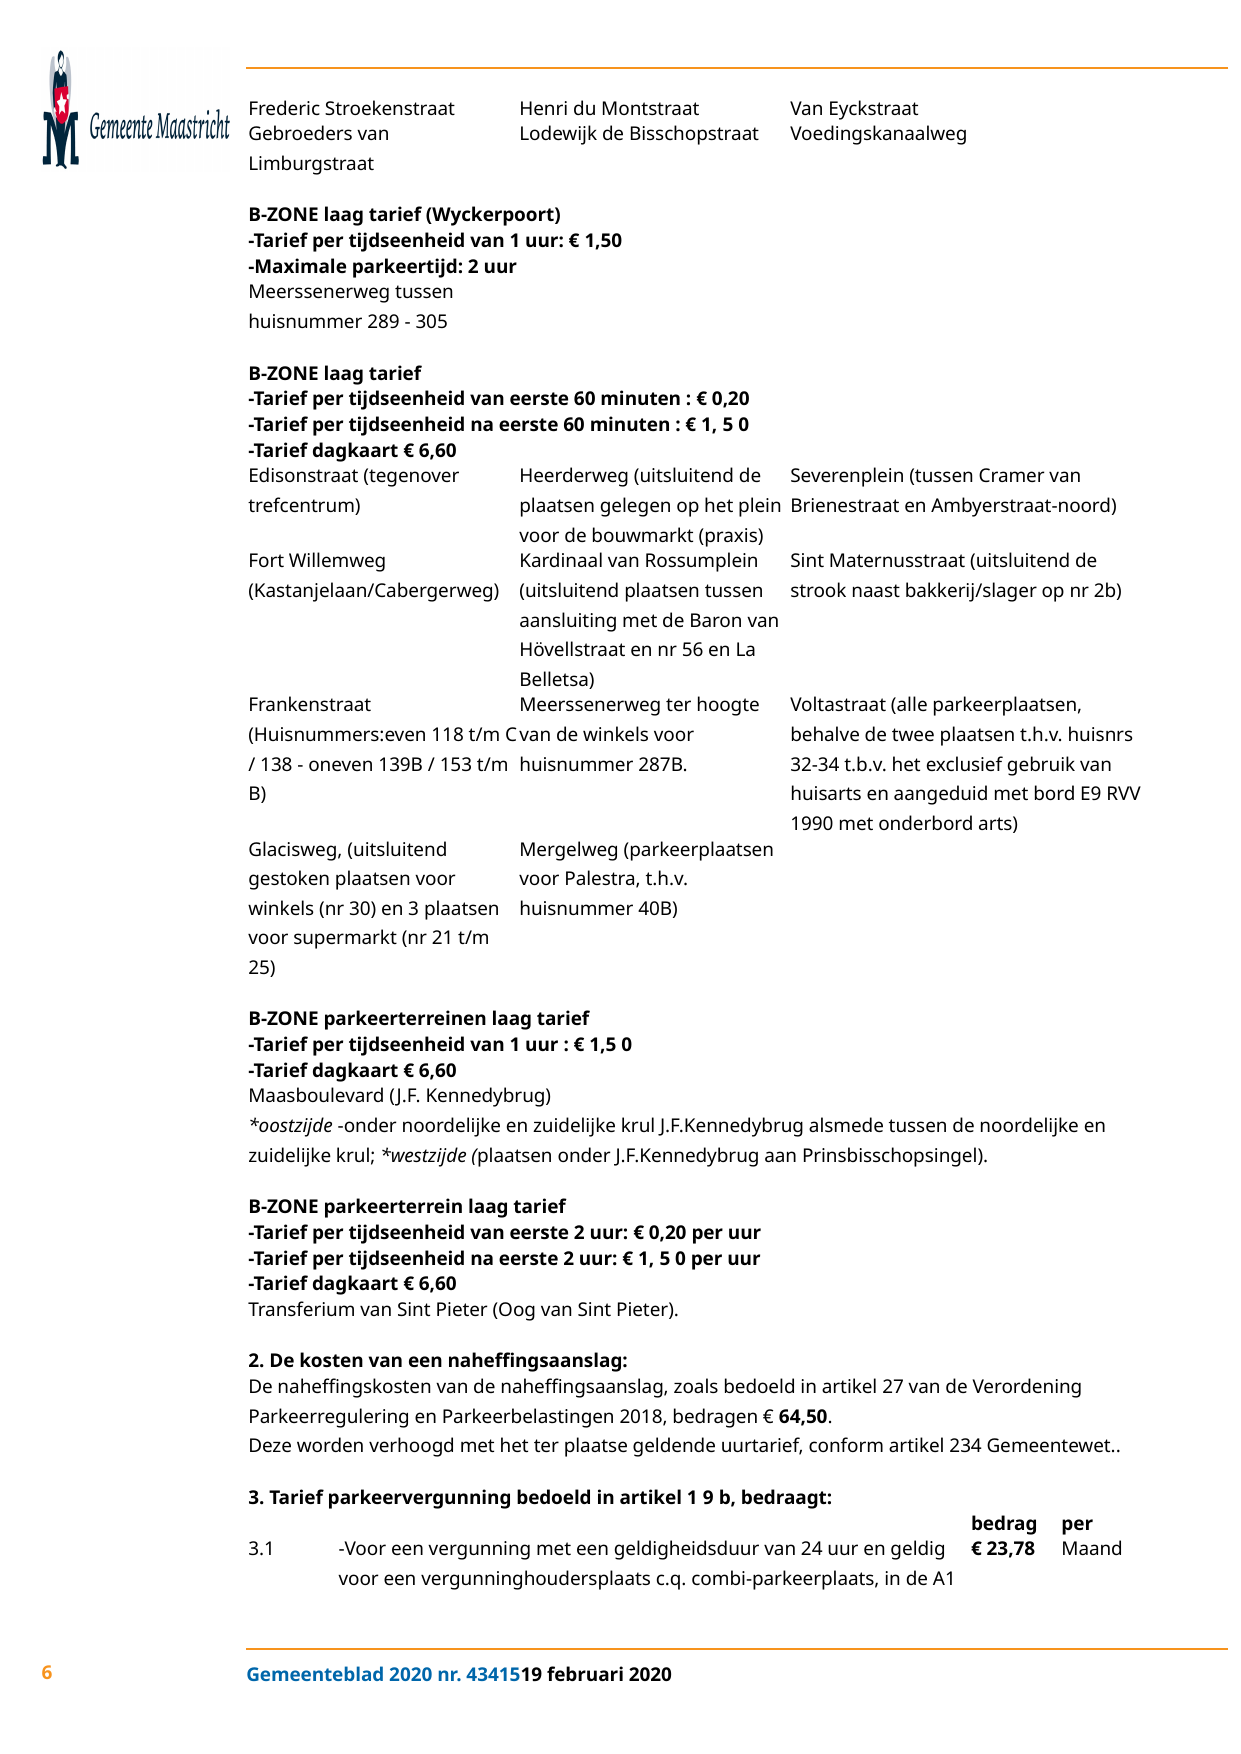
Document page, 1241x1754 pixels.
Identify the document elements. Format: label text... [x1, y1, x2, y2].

table_cell Heerderweg (uitsluitend de plaatsen gelegen op het plein voor de bouwmarkt (praxis) [519, 463, 790, 548]
table_cell Van Eyckstraat [790, 95, 1152, 121]
table_cell per [1061, 1510, 1152, 1536]
table_cell [248, 1322, 1152, 1348]
table_cell [248, 334, 1152, 360]
table_cell B-ZONE parkeerterreinen laag tarief [248, 1006, 1152, 1031]
table_cell -Voor een vergunning met een geldigheidsduur van 24 uur en geldig voor een vergunninghoudersplaats c.q. combi-parkeerplaats, in de A1 [338, 1536, 971, 1591]
table_cell -Tarief per tijdseenheid van eerste 2 uur: € 0,20 per uur [248, 1219, 1152, 1245]
table_cell Meerssenerweg ter hoogte van de winkels voor huisnummer 287B. [519, 692, 790, 836]
table_cell 3.1 [248, 1536, 338, 1591]
table_cell -Tarief per tijdseenheid van eerste 60 minuten : € 0,20 [248, 386, 1152, 411]
table_cell Mergelweg (parkeerplaatsen voor Palestra, t.h.v. huisnummer 40B) [519, 836, 790, 980]
table_cell De naheffingskosten van de naheffingsaanslag, zoals bedoeld in artikel 27 van de Verordening Parkeerregulering en Parkeerbelastingen 2018, bedragen € 64,50. Deze worden verhoogd met het ter plaatse geldende uurtarief, conform artikel 234 Gemeentewet.. [248, 1374, 1152, 1458]
table_cell B-ZONE laag tarief [248, 360, 1152, 386]
table_cell -Tarief per tijdseenheid van 1 uur : € 1,5 0 [248, 1031, 1152, 1057]
table_cell -Tarief per tijdseenheid na eerste 2 uur: € 1, 5 0 per uur [248, 1245, 1152, 1271]
table_cell Voedingskanaalweg [790, 121, 1152, 176]
table_cell Voltastraat (alle parkeerplaatsen, behalve de twee plaatsen t.h.v. huisnrs 32-34 t.b.v. het exclusief gebruik van huisarts en aangeduid met bord E9 RVV 1990 met onderbord arts) [790, 692, 1152, 836]
table_cell Maand [1061, 1536, 1152, 1591]
table_cell Kardinaal van Rossumplein (uitsluitend plaatsen tussen aansluiting met de Baron van Hövellstraat en nr 56 en La Belletsa) [519, 548, 790, 692]
table_cell Glacisweg, (uitsluitend gestoken plaatsen voor winkels (nr 30) en 3 plaatsen voor supermarkt (nr 21 t/m 25) [248, 836, 519, 980]
table_cell [790, 279, 1152, 334]
table_cell B-ZONE parkeerterrein laag tarief [248, 1193, 1152, 1219]
table_cell -Tarief dagkaart € 6,60 [248, 1271, 1152, 1296]
picture [41, 47, 231, 172]
table_cell B-ZONE laag tarief (Wyckerpoort) [248, 202, 1152, 227]
table_cell Frederic Stroekenstraat [248, 95, 519, 121]
table_cell [519, 279, 790, 334]
table_cell Henri du Montstraat [519, 95, 790, 121]
table_cell 2. De kosten van een naheffingsaanslag: [248, 1348, 1152, 1373]
table_cell [790, 836, 1152, 980]
table_cell Meerssenerweg tussen huisnummer 289 - 305 [248, 279, 519, 334]
table_cell -Tarief per tijdseenheid van 1 uur: € 1,50 [248, 227, 1152, 253]
table_cell Sint Maternusstraat (uitsluitend de strook naast bakkerij/slager op nr 2b) [790, 548, 1152, 692]
table_cell [248, 1458, 1152, 1484]
table_cell 3. Tarief parkeervergunning bedoeld in artikel 1 9 b, bedraagt: [248, 1484, 1152, 1510]
table_cell Fort Willemweg (Kastanjelaan/Cabergerweg) [248, 548, 519, 692]
table_cell Gebroeders van Limburgstraat [248, 121, 519, 176]
table_cell [248, 1510, 971, 1536]
table_cell Frankenstraat (Huisnummers:even 118 t/m C / 138 - oneven 139B / 153 t/m B) [248, 692, 519, 836]
table_cell -Tarief dagkaart € 6,60 [248, 1057, 1152, 1083]
table_cell [248, 176, 1152, 202]
table_cell bedrag [971, 1510, 1061, 1536]
table_cell -Tarief per tijdseenheid na eerste 60 minuten : € 1, 5 0 [248, 411, 1152, 437]
table_cell Transferium van Sint Pieter (Oog van Sint Pieter). [248, 1296, 1152, 1322]
table_cell Lodewijk de Bisschopstraat [519, 121, 790, 176]
table_cell -Tarief dagkaart € 6,60 [248, 437, 1152, 463]
table_cell Severenplein (tussen Cramer van Brienestraat en Ambyerstraat-noord) [790, 463, 1152, 548]
table_cell [248, 1168, 1152, 1193]
table_cell -Maximale parkeertijd: 2 uur [248, 253, 1152, 279]
table_cell Maasboulevard (J.F. Kennedybrug) *oostzijde -onder noordelijke en zuidelijke krul J.F.Kennedybrug alsmede tussen de noordelijke en zuidelijke krul; *westzijde (plaatsen onder J.F.Kennedybrug aan Prinsbisschopsingel). [248, 1083, 1152, 1168]
table_cell Edisonstraat (tegenover trefcentrum) [248, 463, 519, 548]
table_cell € 23,78 [971, 1536, 1061, 1591]
table_cell [248, 980, 1152, 1006]
